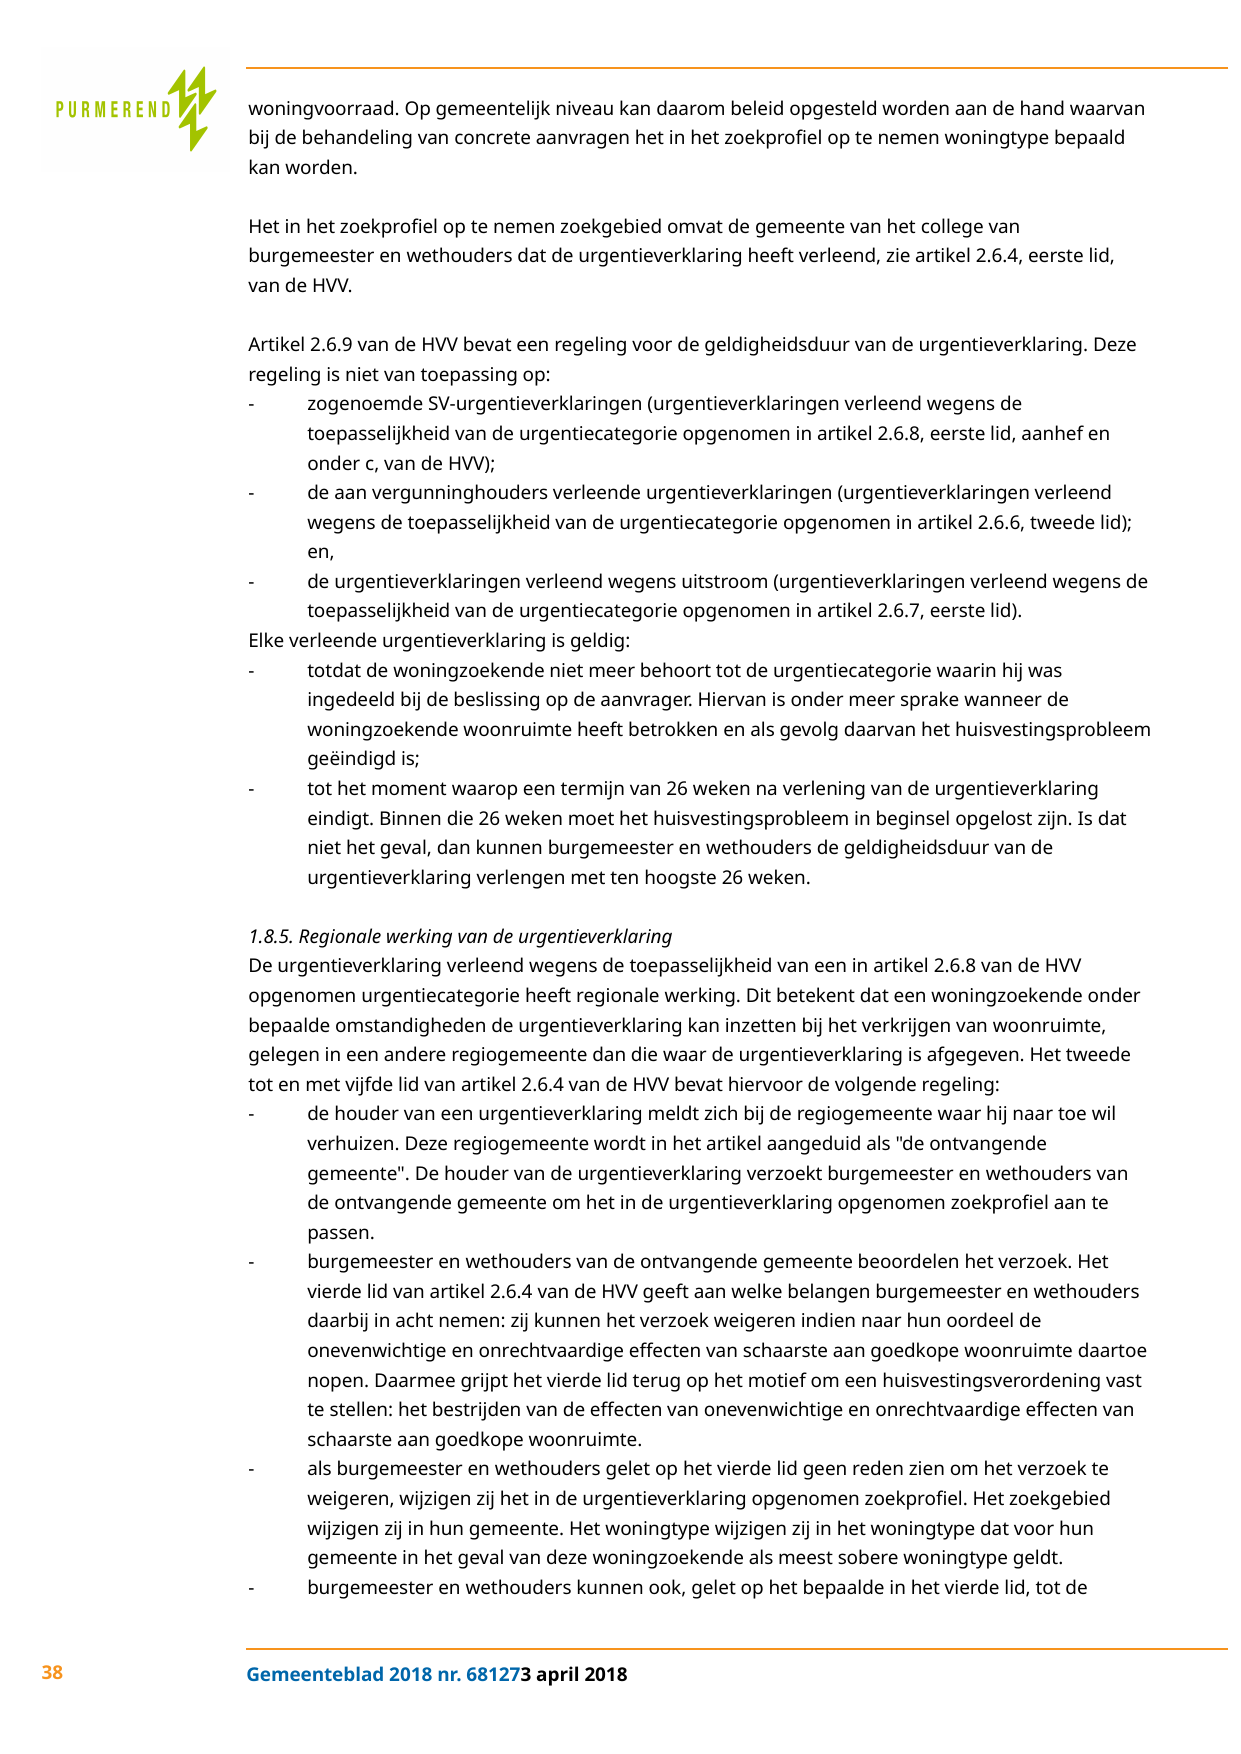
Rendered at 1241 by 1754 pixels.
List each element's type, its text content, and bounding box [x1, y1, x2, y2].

list burgemeester en wethouders van de ontvangende gemeente beoordelen het verzoek. Het vierde lid van artikel 2.6.4 van de HVV geeft aan welke belangen burgemeester en wethouders daarbij in acht nemen: zij kunnen het verzoek weigeren indien naar hun oordeel de onevenwichtige en onrechtvaardige effecten van schaarste aan goedkope woonruimte daartoe nopen. Daarmee grijpt het vierde lid terug op het motief om een huisvestingsverordening vast te stellen: het bestrijden van de effecten van onevenwichtige en onrechtvaardige effecten van schaarste aan goedkope woonruimte. [248, 1248, 1152, 1452]
list de houder van een urgentieverklaring meldt zich bij de regiogemeente waar hij naar toe wil verhuizen. Deze regiogemeente wordt in het artikel aangeduid als "de ontvangende gemeente". De houder van de urgentieverklaring verzoekt burgemeester en wethouders van de ontvangende gemeente om het in de urgentieverklaring opgenomen zoekprofiel aan te passen. [248, 1101, 1152, 1245]
text 1.8.5. Regionale werking van de urgentieverklaring [248, 923, 1152, 949]
text Artikel 2.6.9 van de HVV bevat een regeling voor de geldigheidsduur van de urgentieverklaring. Deze regeling is niet van toepassing op: [248, 331, 1152, 387]
list tot het moment waarop een termijn van 26 weken na verlening van de urgentieverklaring eindigt. Binnen die 26 weken moet het huisvestingsprobleem in beginsel opgelost zijn. Is dat niet het geval, dan kunnen burgemeester en wethouders de geldigheidsduur van de urgentieverklaring verlengen met ten hoogste 26 weken. [248, 775, 1152, 890]
text woningvoorraad. Op gemeentelijk niveau kan daarom beleid opgesteld worden aan de hand waarvan bij de behandeling van concrete aanvragen het in het zoekprofiel op te nemen woningtype bepaald kan worden. [248, 95, 1152, 180]
list zogenoemde SV-urgentieverklaringen (urgentieverklaringen verleend wegens de toepasselijkheid van de urgentiecategorie opgenomen in artikel 2.6.8, eerste lid, aanhef en onder c, van de HVV); [248, 391, 1152, 476]
picture [41, 47, 231, 172]
list als burgemeester en wethouders gelet op het vierde lid geen reden zien om het verzoek te weigeren, wijzigen zij het in de urgentieverklaring opgenomen zoekprofiel. Het zoekgebied wijzigen zij in hun gemeente. Het woningtype wijzigen zij in het woningtype dat voor hun gemeente in het geval van deze woningzoekende als meest sobere woningtype geldt. [248, 1456, 1152, 1570]
list burgemeester en wethouders kunnen ook, gelet op het bepaalde in het vierde lid, tot de [248, 1574, 1152, 1600]
list totdat de woningzoekende niet meer behoort tot de urgentiecategorie waarin hij was ingedeeld bij de beslissing op de aanvrager. Hiervan is onder meer sprake wanneer de woningzoekende woonruimte heeft betrokken en als gevolg daarvan het huisvestingsprobleem geëindigd is; [248, 657, 1152, 771]
list de aan vergunninghouders verleende urgentieverklaringen (urgentieverklaringen verleend wegens de toepasselijkheid van de urgentiecategorie opgenomen in artikel 2.6.6, tweede lid); en, [248, 479, 1152, 564]
text Elke verleende urgentieverklaring is geldig: [248, 627, 1152, 653]
text De urgentieverklaring verleend wegens de toepasselijkheid van een in artikel 2.6.8 van de HVV opgenomen urgentiecategorie heeft regionale werking. Dit betekent dat een woningzoekende onder bepaalde omstandigheden de urgentieverklaring kan inzetten bij het verkrijgen van woonruimte, gelegen in een andere regiogemeente dan die waar de urgentieverklaring is afgegeven. Het tweede tot en met vijfde lid van artikel 2.6.4 van de HVV bevat hiervoor de volgende regeling: [248, 953, 1152, 1097]
text Het in het zoekprofiel op te nemen zoekgebied omvat de gemeente van het college van burgemeester en wethouders dat de urgentieverklaring heeft verleend, zie artikel 2.6.4, eerste lid, van de HVV. [248, 213, 1152, 298]
list de urgentieverklaringen verleend wegens uitstroom (urgentieverklaringen verleend wegens de toepasselijkheid van de urgentiecategorie opgenomen in artikel 2.6.7, eerste lid). [248, 568, 1152, 623]
